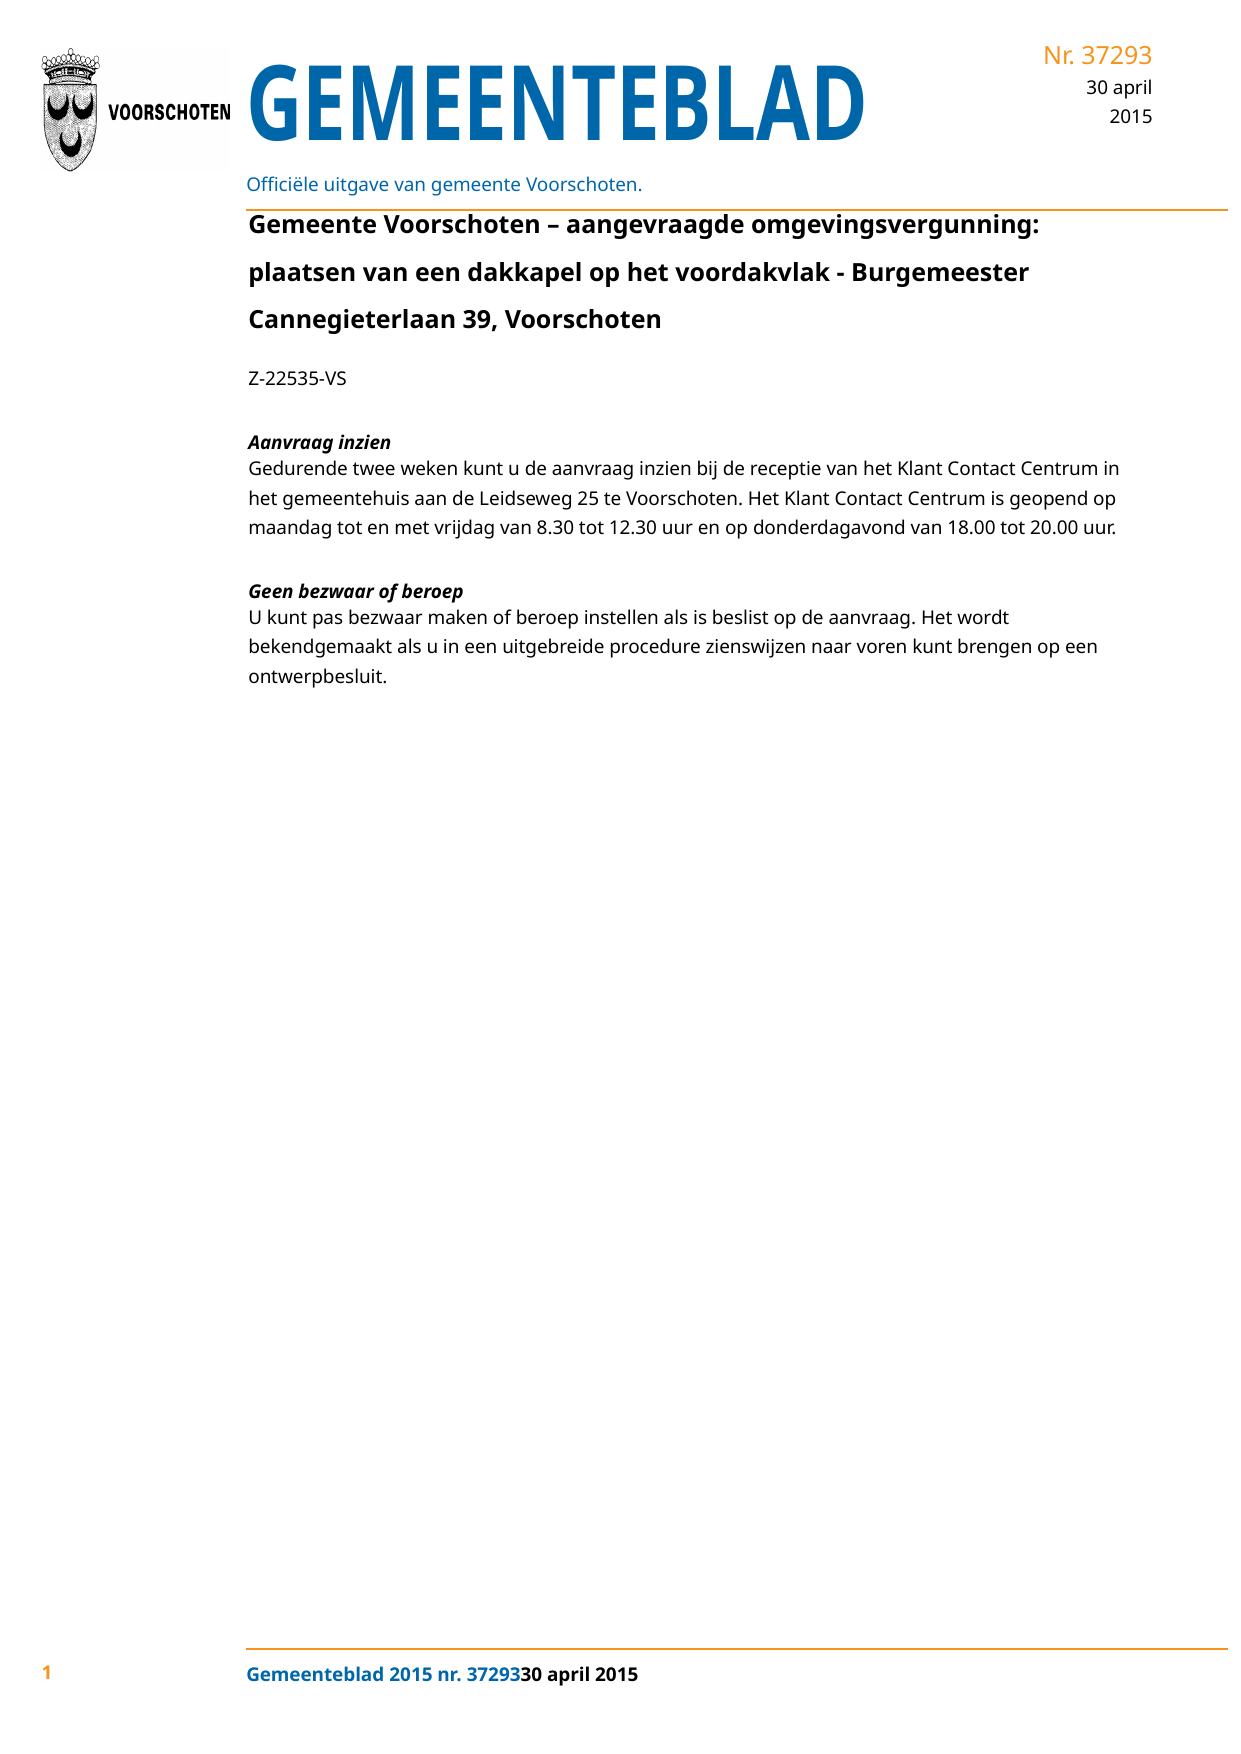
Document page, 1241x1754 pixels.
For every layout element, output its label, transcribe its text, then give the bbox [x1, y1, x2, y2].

text Geen bezwaar of beroep [248, 578, 1152, 604]
text U kunt pas bezwaar maken of beroep instellen als is beslist op de aanvraag. Het wordt bekendgemaakt als u in een uitgebreide procedure zienswijzen naar voren kunt brengen op een ontwerpbesluit. [248, 604, 1152, 689]
picture [41, 47, 231, 172]
text Aanvraag inzien [248, 429, 1152, 455]
text Gemeente Voorschoten – aangevraagde omgevingsvergunning: plaatsen van een dakkapel op het voordakvlak - Burgemeester Cannegieterlaan 39, Voorschoten [248, 211, 1152, 336]
text Gedurende twee weken kunt u de aanvraag inzien bij de receptie van het Klant Contact Centrum in het gemeentehuis aan de Leidseweg 25 te Voorschoten. Het Klant Contact Centrum is geopend op maandag tot en met vrijdag van 8.30 tot 12.30 uur en op donderdagavond van 18.00 tot 20.00 uur. [248, 455, 1152, 540]
text Z-22535-VS [248, 366, 1152, 391]
